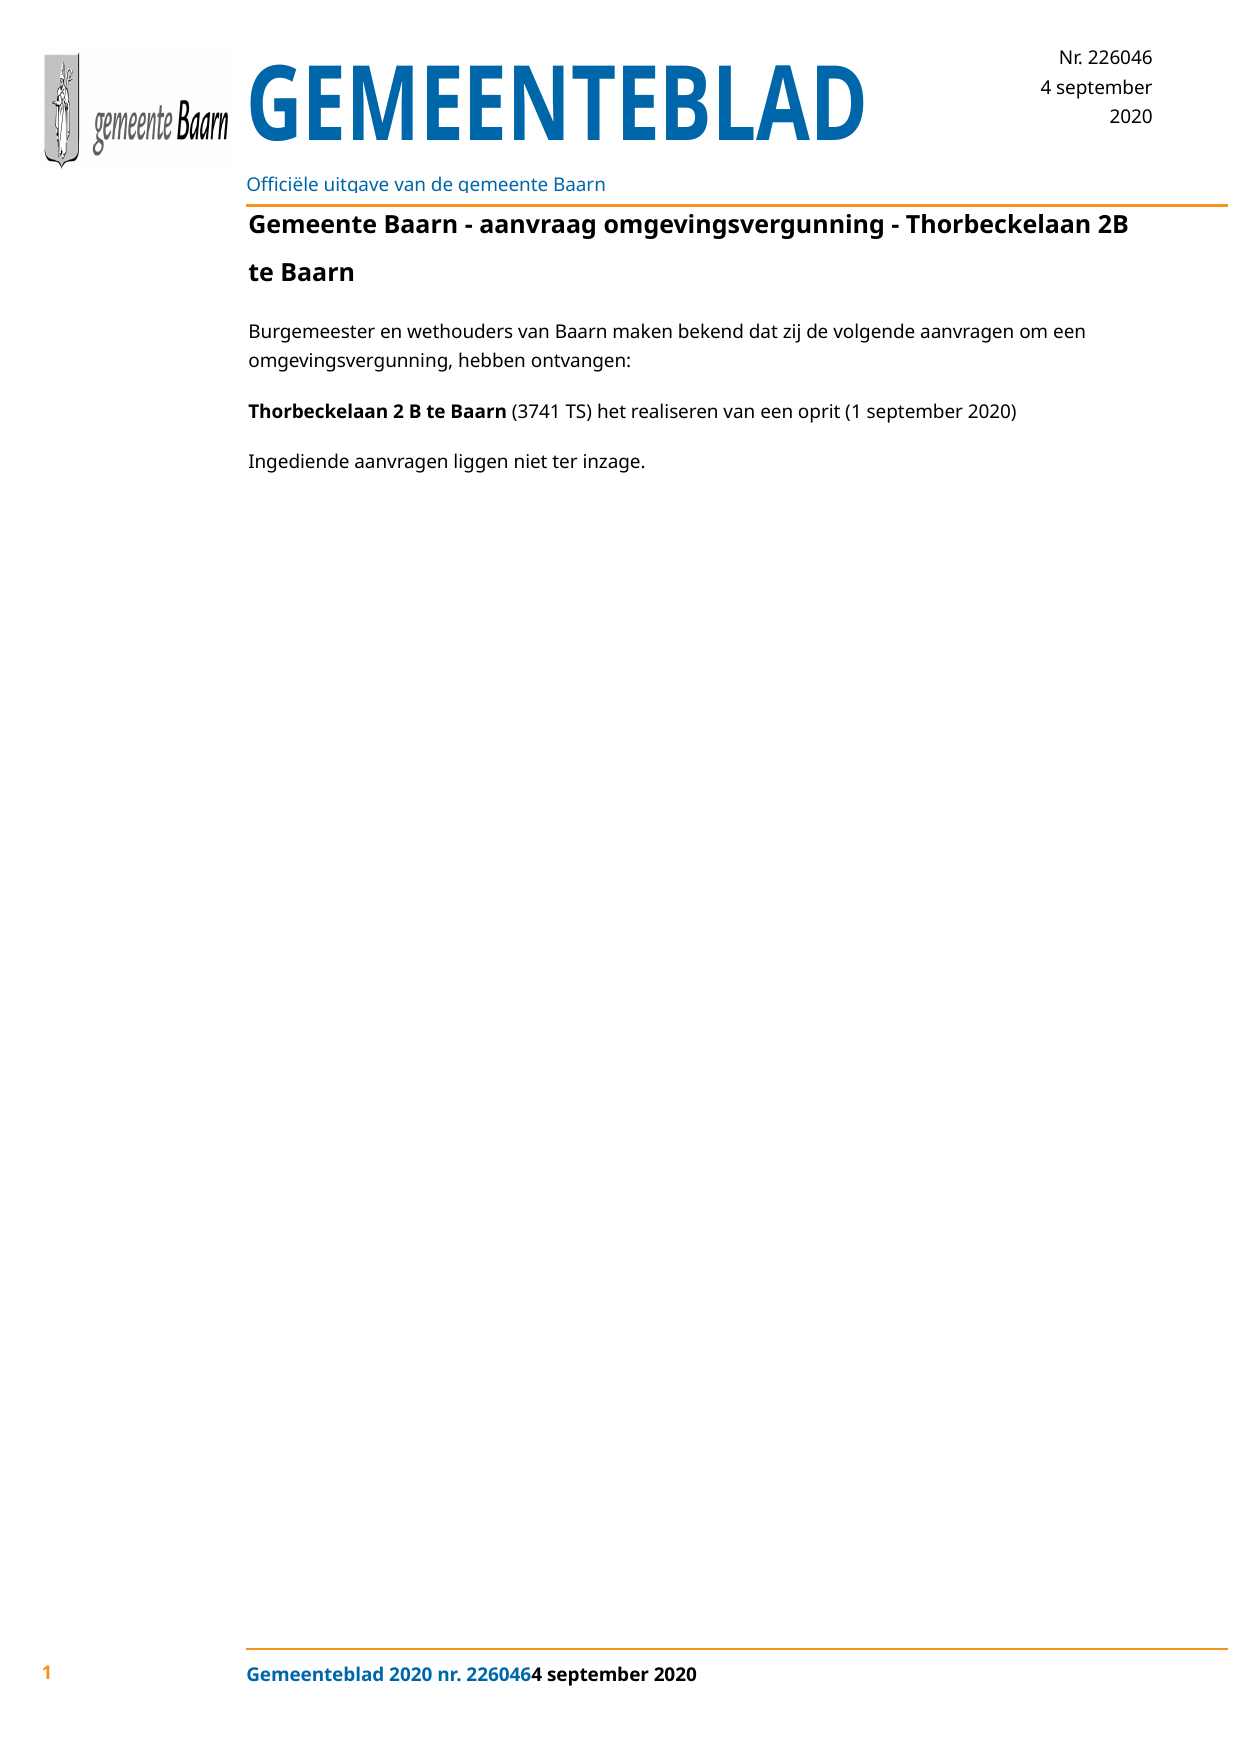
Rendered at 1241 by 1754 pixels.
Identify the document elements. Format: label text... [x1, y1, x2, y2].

picture [41, 47, 231, 172]
text Gemeente Baarn - aanvraag omgevingsvergunning - Thorbeckelaan 2B te Baarn [248, 207, 1152, 288]
text Ingediende aanvragen liggen niet ter inzage. [248, 448, 1152, 474]
text Thorbeckelaan 2 B te Baarn (3741 TS) het realiseren van een oprit (1 september 2020) [248, 398, 1152, 424]
text Burgemeester en wethouders van Baarn maken bekend dat zij de volgende aanvragen om een omgevingsvergunning, hebben ontvangen: [248, 318, 1152, 373]
